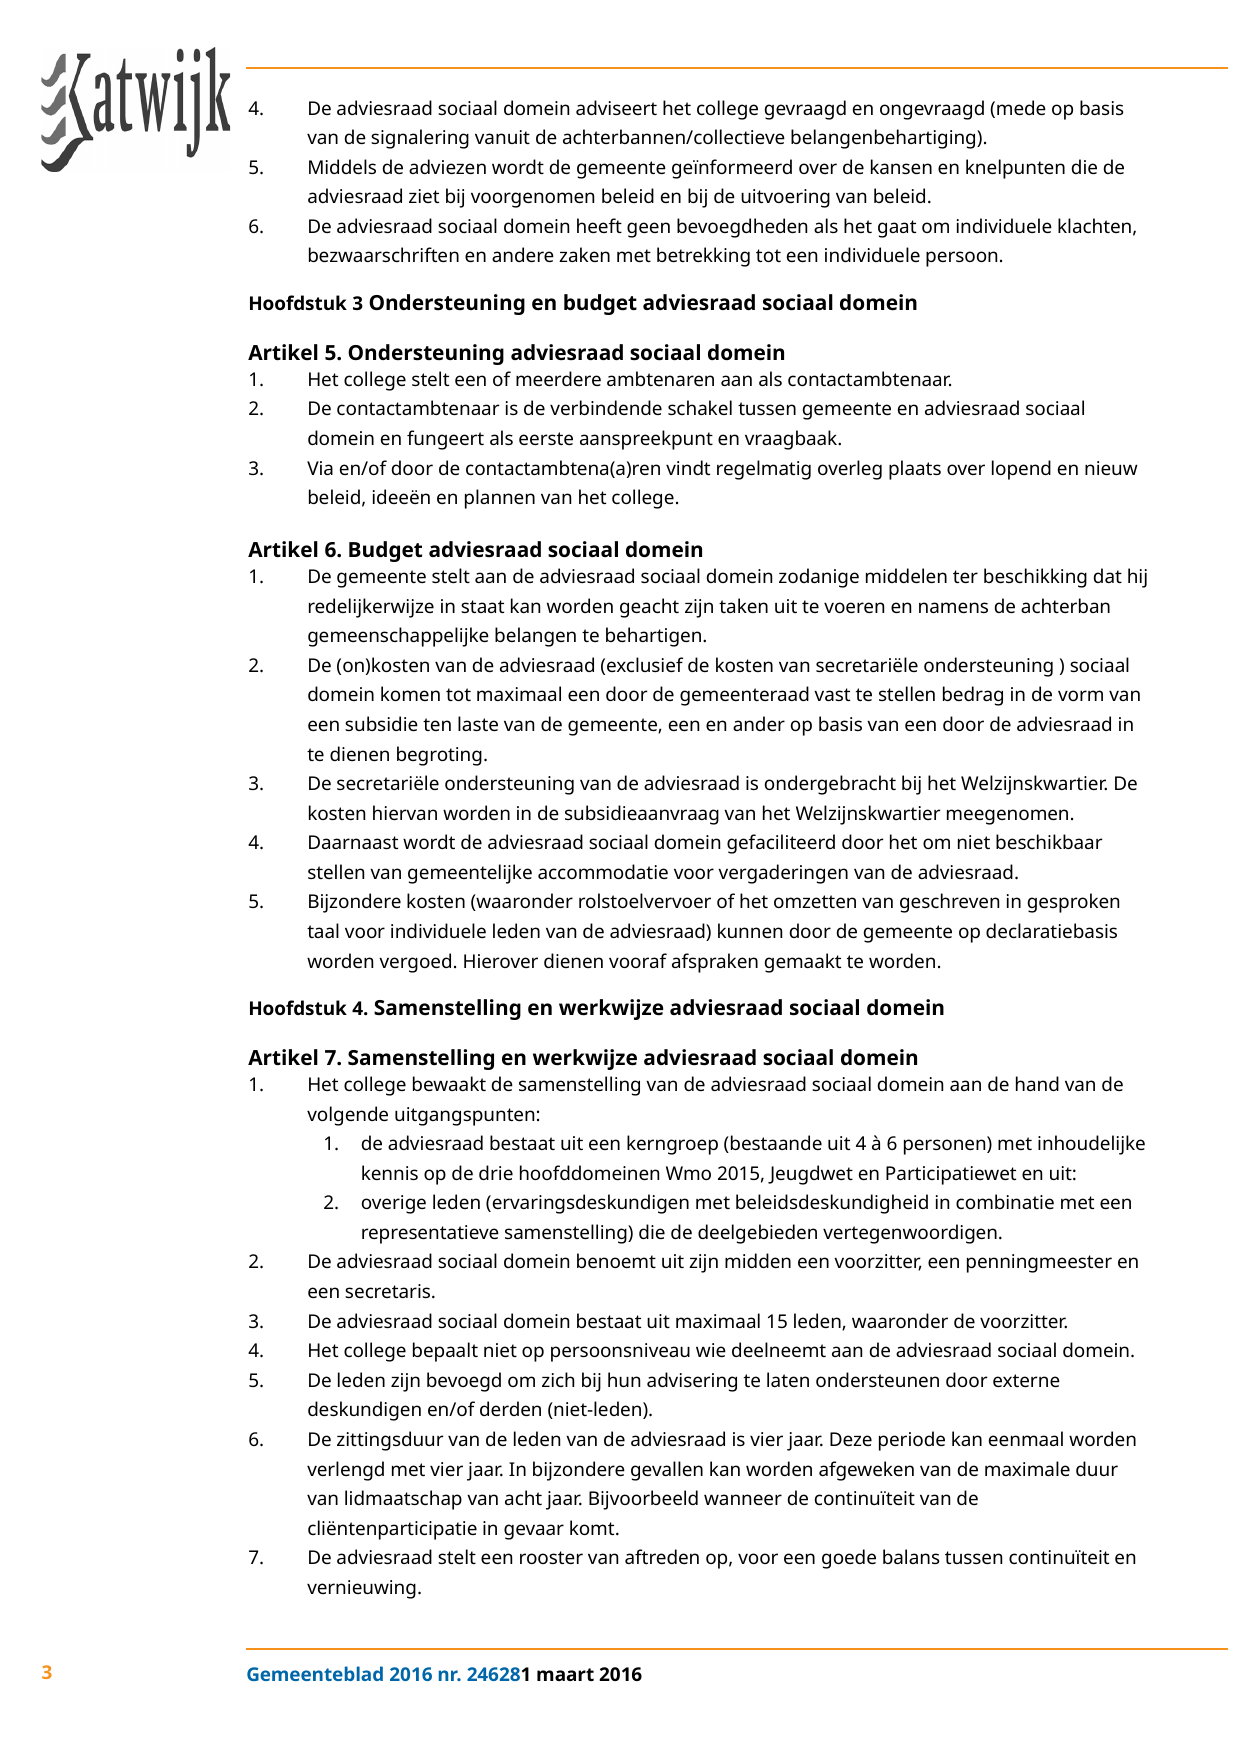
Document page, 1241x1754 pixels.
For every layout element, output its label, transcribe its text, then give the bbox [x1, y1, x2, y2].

list De adviesraad stelt een rooster van aftreden op, voor een goede balans tussen continuïteit en vernieuwing. [248, 1544, 1152, 1600]
list Het college stelt een of meerdere ambtenaren aan als contactambtenaar. [248, 366, 1152, 392]
list De adviesraad sociaal domein benoemt uit zijn midden een voorzitter, een penningmeester en een secretaris. [248, 1249, 1152, 1304]
list de adviesraad bestaat uit een kerngroep (bestaande uit 4 à 6 personen) met inhoudelijke kennis op de drie hoofddomeinen Wmo 2015, Jeugdwet en Participatiewet en uit: [323, 1130, 1152, 1186]
list De (on)kosten van de adviesraad (exclusief de kosten van secretariële ondersteuning ) sociaal domein komen tot maximaal een door de gemeenteraad vast te stellen bedrag in de vorm van een subsidie ten laste van de gemeente, een en ander op basis van een door de adviesraad in te dienen begroting. [248, 652, 1152, 766]
list De adviesraad sociaal domein adviseert het college gevraagd en ongevraagd (mede op basis van de signalering vanuit de achterbannen/collectieve belangenbehartiging). [248, 95, 1152, 150]
list De contactambtenaar is de verbindende schakel tussen gemeente en adviesraad sociaal domein en fungeert als eerste aanspreekpunt en vraagbaak. [248, 396, 1152, 451]
list Daarnaast wordt de adviesraad sociaal domein gefaciliteerd door het om niet beschikbaar stellen van gemeentelijke accommodatie voor vergaderingen van de adviesraad. [248, 829, 1152, 885]
text Hoofdstuk 4. Samenstelling en werkwijze adviesraad sociaal domein [248, 993, 1152, 1022]
list De secretariële ondersteuning van de adviesraad is ondergebracht bij het Welzijnskwartier. De kosten hiervan worden in de subsidieaanvraag van het Welzijnskwartier meegenomen. [248, 770, 1152, 826]
list Bijzondere kosten (waaronder rolstoelvervoer of het omzetten van geschreven in gesproken taal voor individuele leden van de adviesraad) kunnen door de gemeente op declaratiebasis worden vergoed. Hierover dienen vooraf afspraken gemaakt te worden. [248, 889, 1152, 973]
list Het college bewaakt de samenstelling van de adviesraad sociaal domein aan de hand van de volgende uitgangspunten: [248, 1071, 1152, 1126]
list overige leden (ervaringsdeskundigen met beleidsdeskundigheid in combinatie met een representatieve samenstelling) die de deelgebieden vertegenwoordigen. [323, 1189, 1152, 1245]
text Artikel 6. Budget adviesraad sociaal domein [248, 535, 1152, 563]
list De zittingsduur van de leden van de adviesraad is vier jaar. Deze periode kan eenmaal worden verlengd met vier jaar. In bijzondere gevallen kan worden afgeweken van de maximale duur van lidmaatschap van acht jaar. Bijvoorbeeld wanneer de continuïteit van de cliëntenparticipatie in gevaar komt. [248, 1426, 1152, 1541]
list De leden zijn bevoegd om zich bij hun advisering te laten ondersteunen door externe deskundigen en/of derden (niet-leden). [248, 1367, 1152, 1422]
text Artikel 7. Samenstelling en werkwijze adviesraad sociaal domein [248, 1043, 1152, 1071]
list De adviesraad sociaal domein heeft geen bevoegdheden als het gaat om individuele klachten, bezwaarschriften en andere zaken met betrekking tot een individuele persoon. [248, 213, 1152, 268]
picture [41, 47, 231, 172]
list Via en/of door de contactambtena(a)ren vindt regelmatig overleg plaats over lopend en nieuw beleid, ideeën en plannen van het college. [248, 455, 1152, 510]
list Middels de adviezen wordt de gemeente geïnformeerd over de kansen en knelpunten die de adviesraad ziet bij voorgenomen beleid en bij de uitvoering van beleid. [248, 154, 1152, 209]
list De gemeente stelt aan de adviesraad sociaal domein zodanige middelen ter beschikking dat hij redelijkerwijze in staat kan worden geacht zijn taken uit te voeren en namens de achterban gemeenschappelijke belangen te behartigen. [248, 563, 1152, 648]
text Hoofdstuk 3 Ondersteuning en budget adviesraad sociaal domein [248, 288, 1152, 317]
list De adviesraad sociaal domein bestaat uit maximaal 15 leden, waaronder de voorzitter. [248, 1308, 1152, 1333]
list Het college bepaalt niet op persoonsniveau wie deelneemt aan de adviesraad sociaal domein. [248, 1337, 1152, 1363]
text Artikel 5. Ondersteuning adviesraad sociaal domein [248, 338, 1152, 366]
